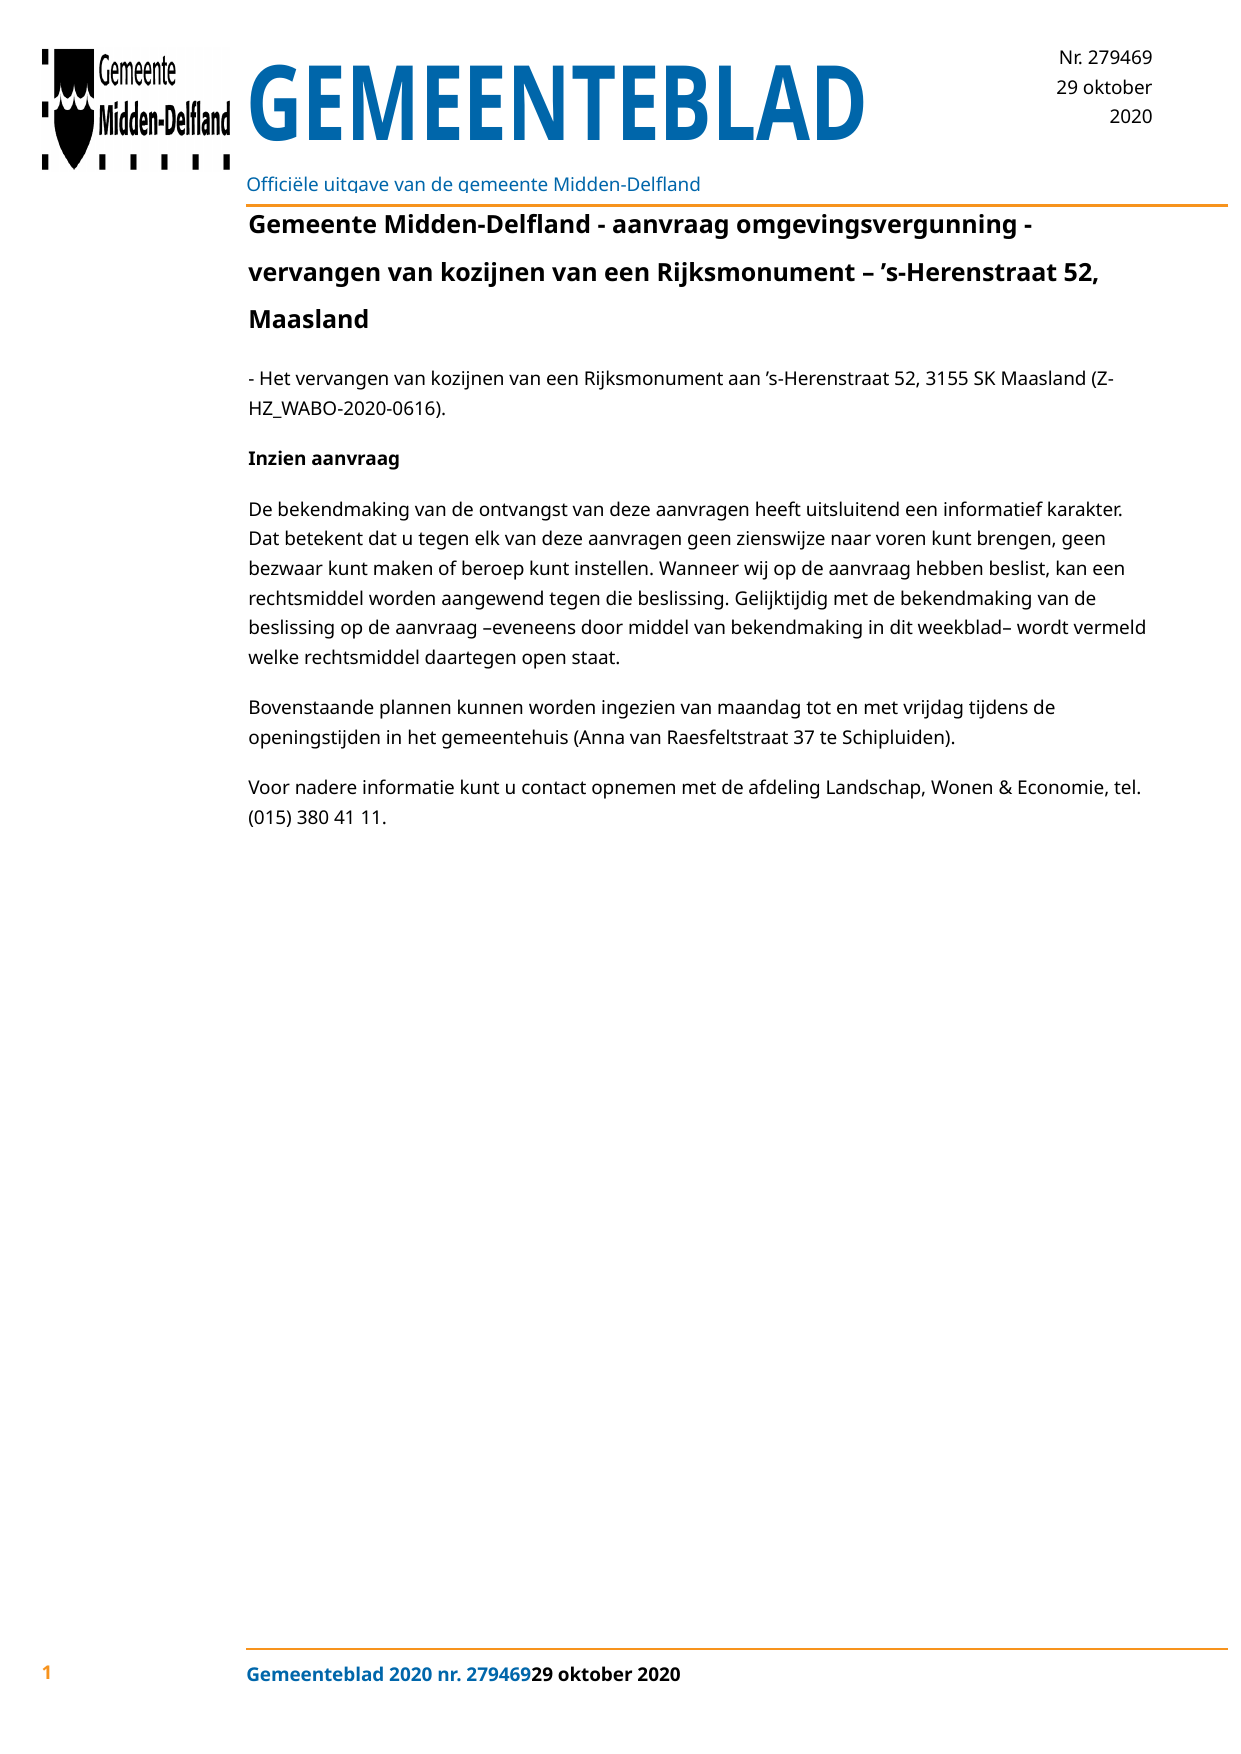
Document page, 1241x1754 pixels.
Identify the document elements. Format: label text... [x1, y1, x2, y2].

text De bekendmaking van de ontvangst van deze aanvragen heeft uitsluitend een informatief karakter. Dat betekent dat u tegen elk van deze aanvragen geen zienswijze naar voren kunt brengen, geen bezwaar kunt maken of beroep kunt instellen. Wanneer wij op de aanvraag hebben beslist, kan een rechtsmiddel worden aangewend tegen die beslissing. Gelijktijdig met de bekendmaking van de beslissing op de aanvraag –eveneens door middel van bekendmaking in dit weekblad– wordt vermeld welke rechtsmiddel daartegen open staat. [248, 496, 1152, 669]
text Inzien aanvraag [248, 446, 1152, 471]
picture [41, 47, 231, 172]
text Bovenstaande plannen kunnen worden ingezien van maandag tot en met vrijdag tijdens de openingstijden in het gemeentehuis (Anna van Raesfeltstraat 37 te Schipluiden). [248, 694, 1152, 749]
text Voor nadere informatie kunt u contact opnemen met de afdeling Landschap, Wonen & Economie, tel. (015) 380 41 11. [248, 774, 1152, 829]
text - Het vervangen van kozijnen van een Rijksmonument aan ’s-Herenstraat 52, 3155 SK Maasland (Z-HZ_WABO-2020-0616). [248, 366, 1152, 421]
text Gemeente Midden-Delfland - aanvraag omgevingsvergunning - vervangen van kozijnen van een Rijksmonument – ’s-Herenstraat 52, Maasland [248, 207, 1152, 336]
